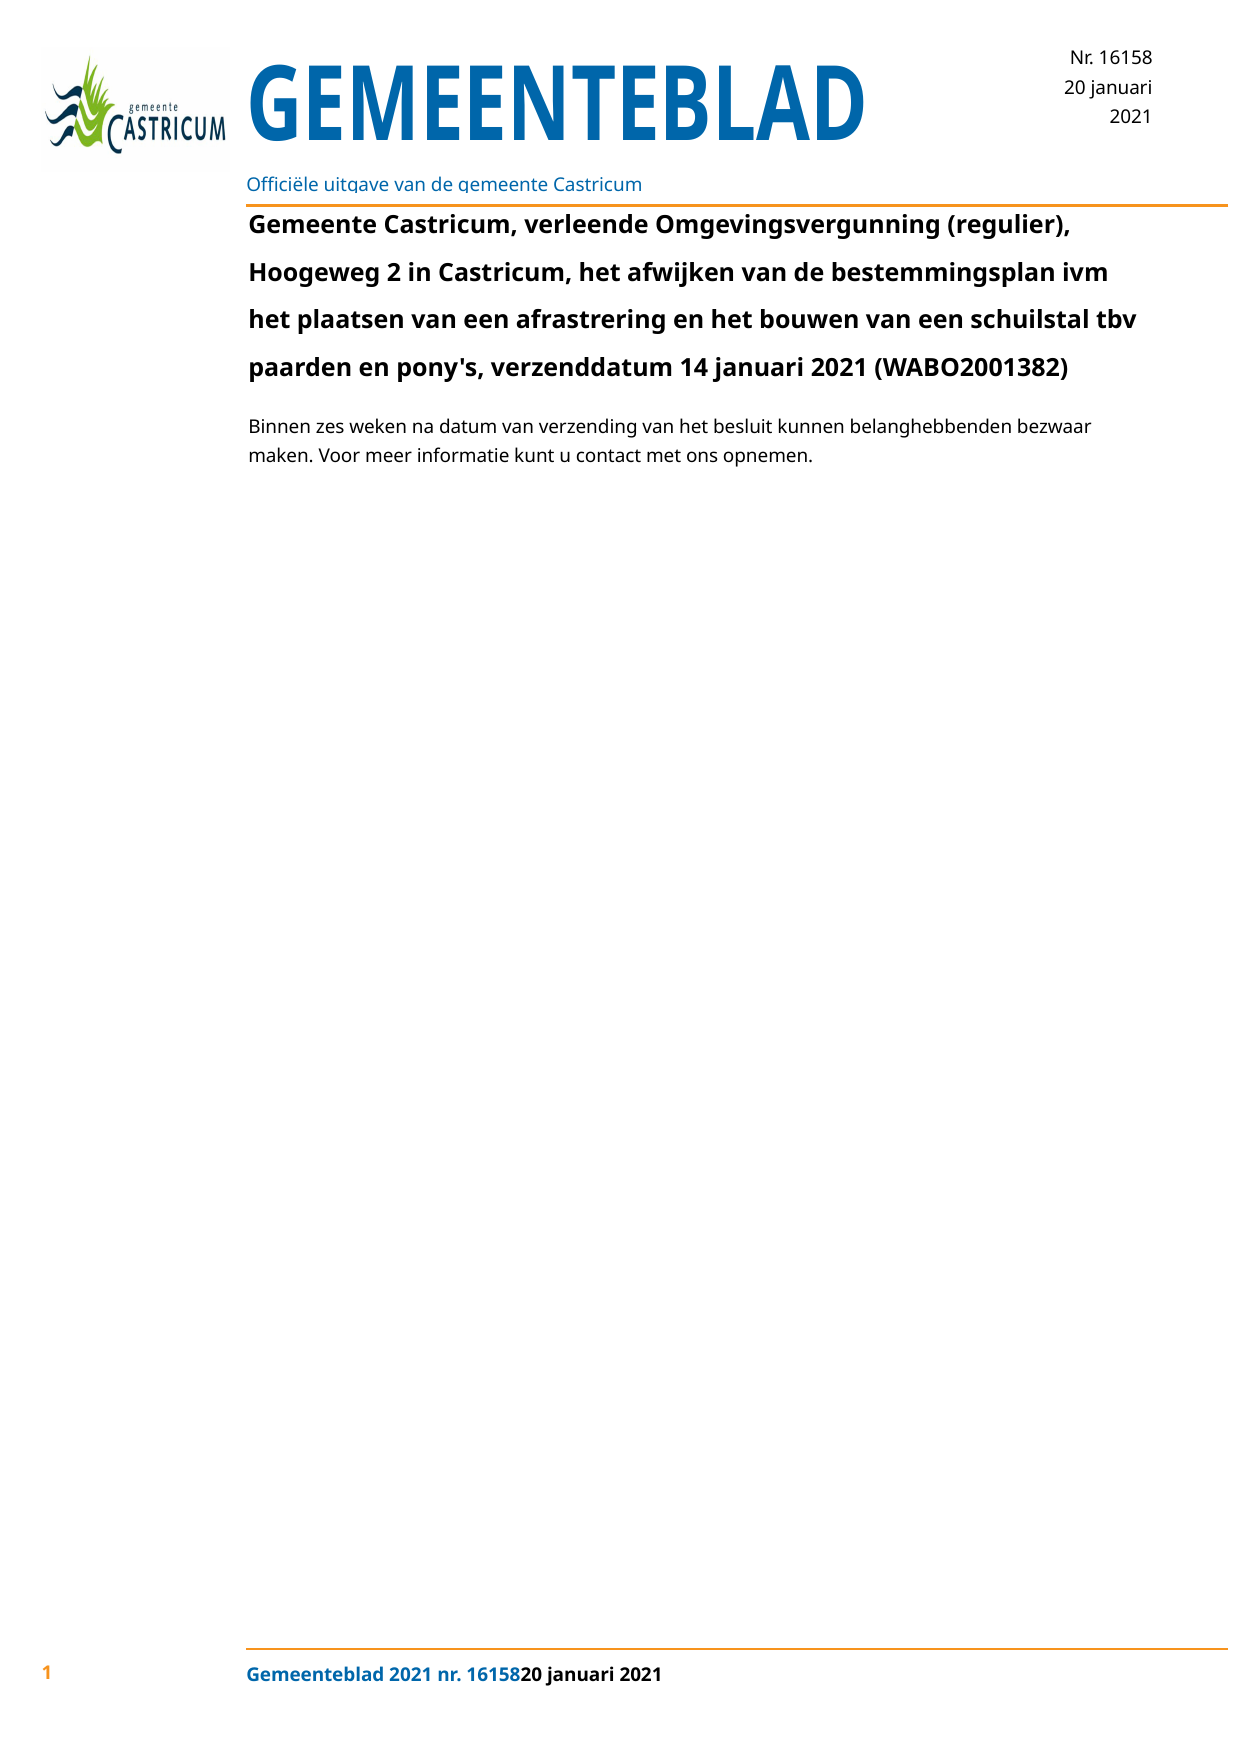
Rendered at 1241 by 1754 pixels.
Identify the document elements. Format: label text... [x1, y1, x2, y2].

picture [41, 47, 231, 172]
text Gemeente Castricum, verleende Omgevingsvergunning (regulier), Hoogeweg 2 in Castricum, het afwijken van de bestemmingsplan ivm het plaatsen van een afrastrering en het bouwen van een schuilstal tbv paarden en pony's, verzenddatum 14 januari 2021 (WABO2001382) [248, 207, 1152, 384]
text Binnen zes weken na datum van verzending van het besluit kunnen belanghebbenden bezwaar maken. Voor meer informatie kunt u contact met ons opnemen. [248, 413, 1152, 468]
